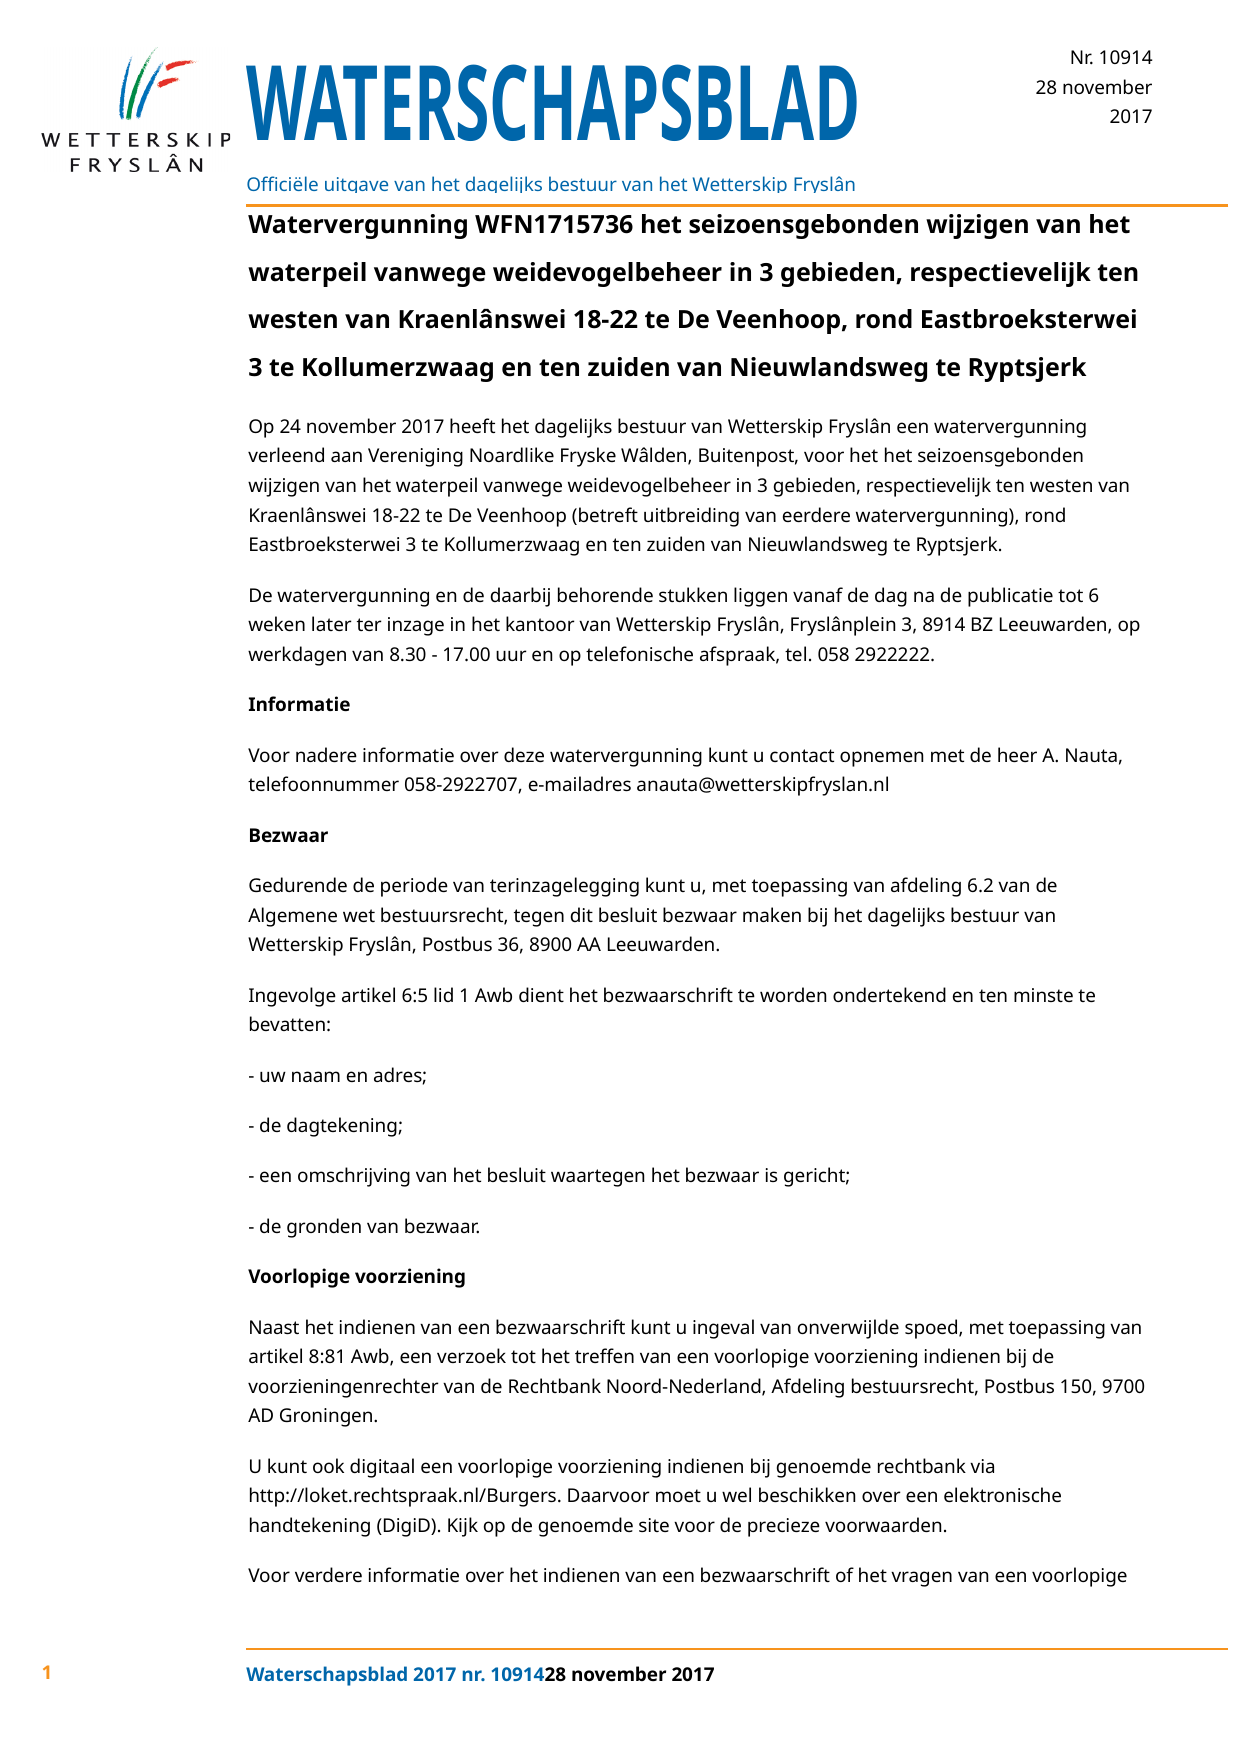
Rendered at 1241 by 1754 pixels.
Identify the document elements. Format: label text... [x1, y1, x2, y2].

text Bezwaar [248, 822, 1152, 848]
text - uw naam en adres; [248, 1062, 1152, 1088]
text Op 24 november 2017 heeft het dagelijks bestuur van Wetterskip Fryslân een watervergunning verleend aan Vereniging Noardlike Fryske Wâlden, Buitenpost, voor het het seizoensgebonden wijzigen van het waterpeil vanwege weidevogelbeheer in 3 gebieden, respectievelijk ten westen van Kraenlânswei 18-22 te De Veenhoop (betreft uitbreiding van eerdere watervergunning), rond Eastbroeksterwei 3 te Kollumerzwaag en ten zuiden van Nieuwlandsweg te Ryptsjerk. [248, 413, 1152, 557]
text - de gronden van bezwaar. [248, 1213, 1152, 1239]
text - een omschrijving van het besluit waartegen het bezwaar is gericht; [248, 1163, 1152, 1188]
text De watervergunning en de daarbij behorende stukken liggen vanaf de dag na de publicatie tot 6 weken later ter inzage in het kantoor van Wetterskip Fryslân, Fryslânplein 3, 8914 BZ Leeuwarden, op werkdagen van 8.30 - 17.00 uur en op telefonische afspraak, tel. 058 2922222. [248, 582, 1152, 667]
text U kunt ook digitaal een voorlopige voorziening indienen bij genoemde rechtbank via http://loket.rechtspraak.nl/Burgers. Daarvoor moet u wel beschikken over een elektronische handtekening (DigiD). Kijk op de genoemde site voor de precieze voorwaarden. [248, 1453, 1152, 1538]
text - de dagtekening; [248, 1112, 1152, 1138]
text Voor nadere informatie over deze watervergunning kunt u contact opnemen met de heer A. Nauta, telefoonnummer 058-2922707, e-mailadres anauta@wetterskipfryslan.nl [248, 742, 1152, 797]
text Naast het indienen van een bezwaarschrift kunt u ingeval van onverwijlde spoed, met toepassing van artikel 8:81 Awb, een verzoek tot het treffen van een voorlopige voorziening indienen bij de voorzieningenrechter van de Rechtbank Noord-Nederland, Afdeling bestuursrecht, Postbus 150, 9700 AD Groningen. [248, 1314, 1152, 1428]
text Ingevolge artikel 6:5 lid 1 Awb dient het bezwaarschrift te worden ondertekend en ten minste te bevatten: [248, 982, 1152, 1037]
text Voorlopige voorziening [248, 1263, 1152, 1289]
text Watervergunning WFN1715736 het seizoensgebonden wijzigen van het waterpeil vanwege weidevogelbeheer in 3 gebieden, respectievelijk ten westen van Kraenlânswei 18-22 te De Veenhoop, rond Eastbroeksterwei 3 te Kollumerzwaag en ten zuiden van Nieuwlandsweg te Ryptsjerk [248, 207, 1152, 384]
text Informatie [248, 691, 1152, 717]
text Gedurende de periode van terinzagelegging kunt u, met toepassing van afdeling 6.2 van de Algemene wet bestuursrecht, tegen dit besluit bezwaar maken bij het dagelijks bestuur van Wetterskip Fryslân, Postbus 36, 8900 AA Leeuwarden. [248, 872, 1152, 957]
picture [41, 47, 231, 172]
text Voor verdere informatie over het indienen van een bezwaarschrift of het vragen van een voorlopige [248, 1563, 1152, 1588]
